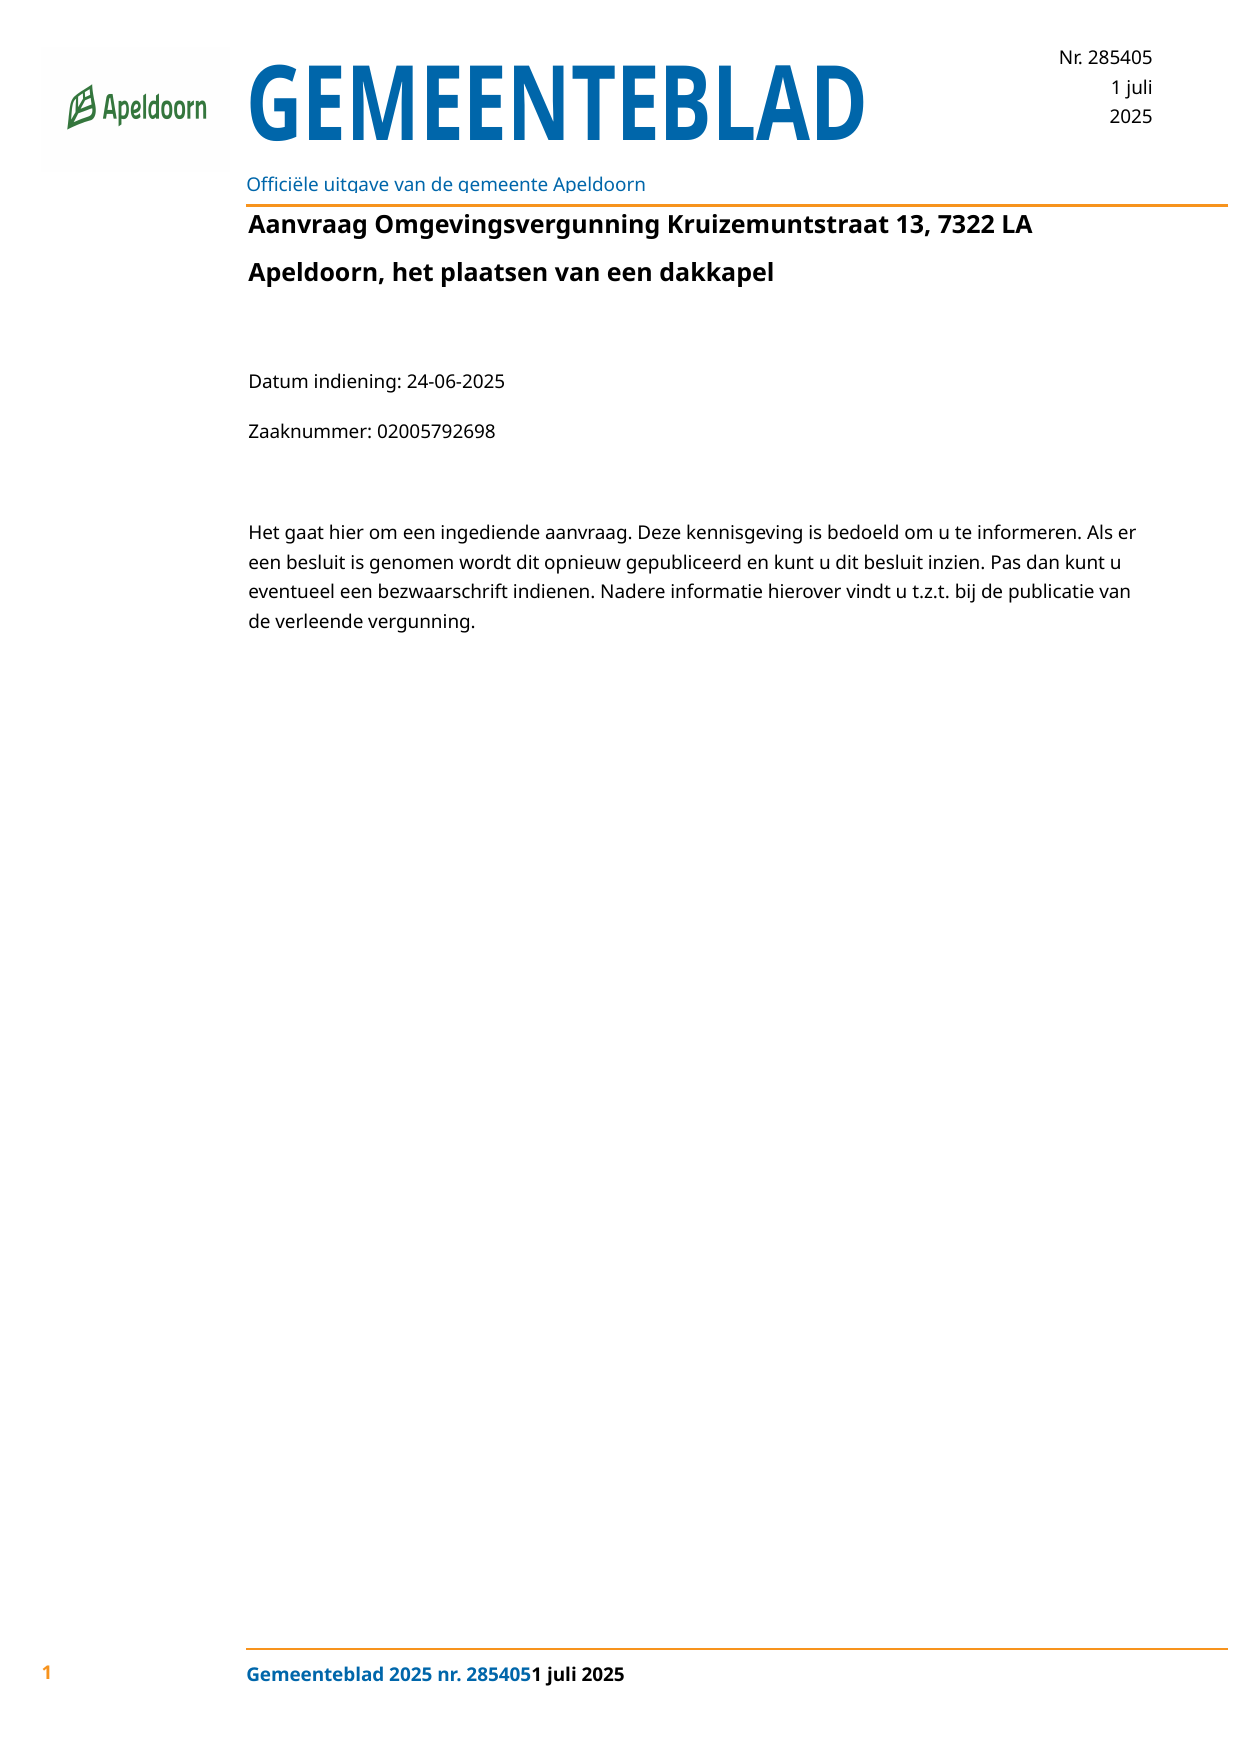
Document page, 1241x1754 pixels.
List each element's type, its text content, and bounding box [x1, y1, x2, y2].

picture [41, 47, 231, 172]
text Het gaat hier om een ingediende aanvraag. Deze kennisgeving is bedoeld om u te informeren. Als er een besluit is genomen wordt dit opnieuw gepubliceerd en kunt u dit besluit inzien. Pas dan kunt u eventueel een bezwaarschrift indienen. Nadere informatie hierover vindt u t.z.t. bij de publicatie van de verleende vergunning. [248, 519, 1152, 634]
text Zaaknummer: 02005792698 [248, 419, 1152, 444]
text Datum indiening: 24-06-2025 [248, 368, 1152, 394]
text Aanvraag Omgevingsvergunning Kruizemuntstraat 13, 7322 LA Apeldoorn, het plaatsen van een dakkapel [248, 207, 1152, 288]
